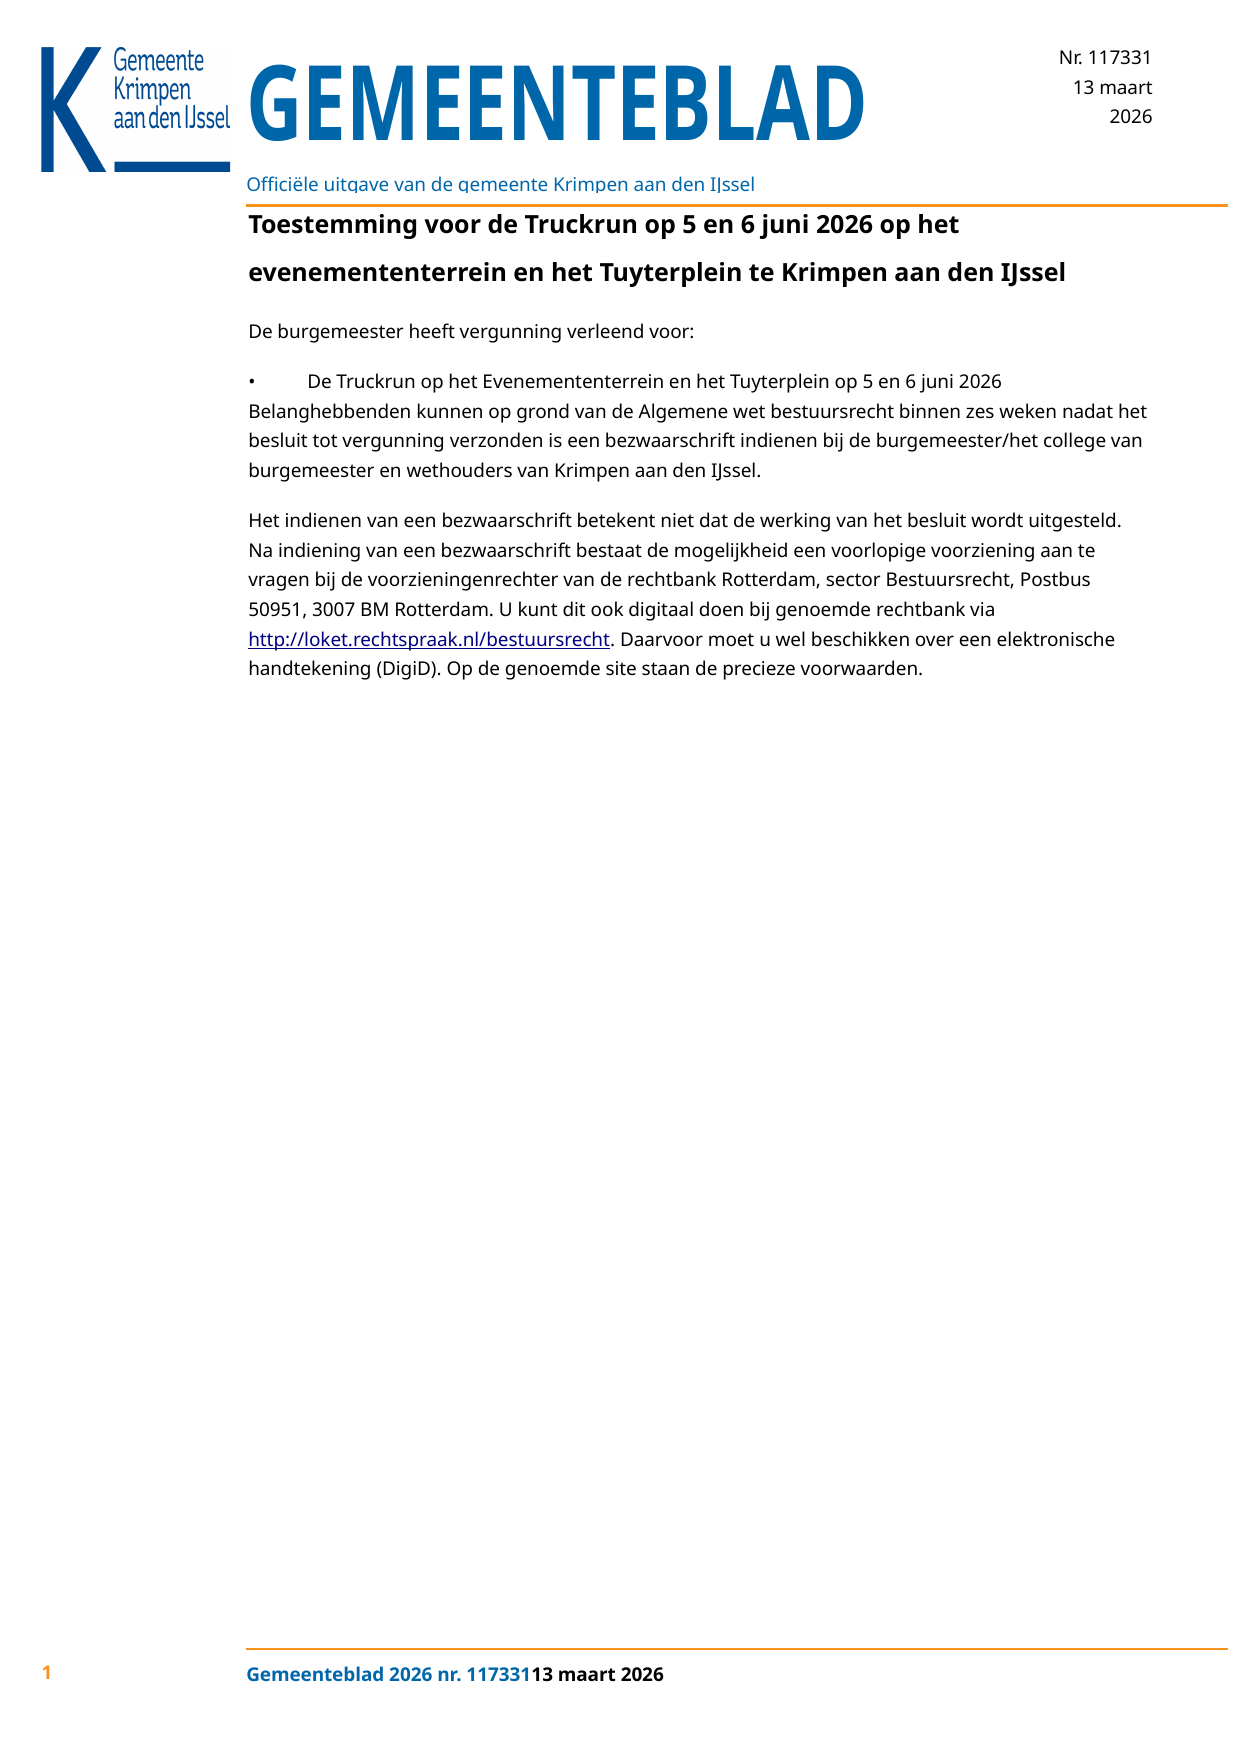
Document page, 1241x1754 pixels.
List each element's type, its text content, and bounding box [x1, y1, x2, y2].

text Het indienen van een bezwaarschrift betekent niet dat de werking van het besluit wordt uitgesteld. Na indiening van een bezwaarschrift bestaat de mogelijkheid een voorlopige voorziening aan te vragen bij de voorzieningenrechter van de rechtbank Rotterdam, sector Bestuursrecht, Postbus 50951, 3007 BM Rotterdam. U kunt dit ook digitaal doen bij genoemde rechtbank via http://loket.rechtspraak.nl/bestuursrecht. Daarvoor moet u wel beschikken over een elektronische handtekening (DigiD). Op de genoemde site staan de precieze voorwaarden. [248, 507, 1152, 681]
text Toestemming voor de Truckrun op 5 en 6 juni 2026 op het evenemententerrein en het Tuyterplein te Krimpen aan den IJssel [248, 207, 1152, 288]
text Belanghebbenden kunnen op grond van de Algemene wet bestuursrecht binnen zes weken nadat het besluit tot vergunning verzonden is een bezwaarschrift indienen bij de burgemeester/het college van burgemeester en wethouders van Krimpen aan den IJssel. [248, 398, 1152, 483]
list De Truckrun op het Evenemententerrein en het Tuyterplein op 5 en 6 juni 2026 [248, 368, 1152, 394]
picture [41, 47, 231, 172]
text De burgemeester heeft vergunning verleend voor: [248, 318, 1152, 344]
